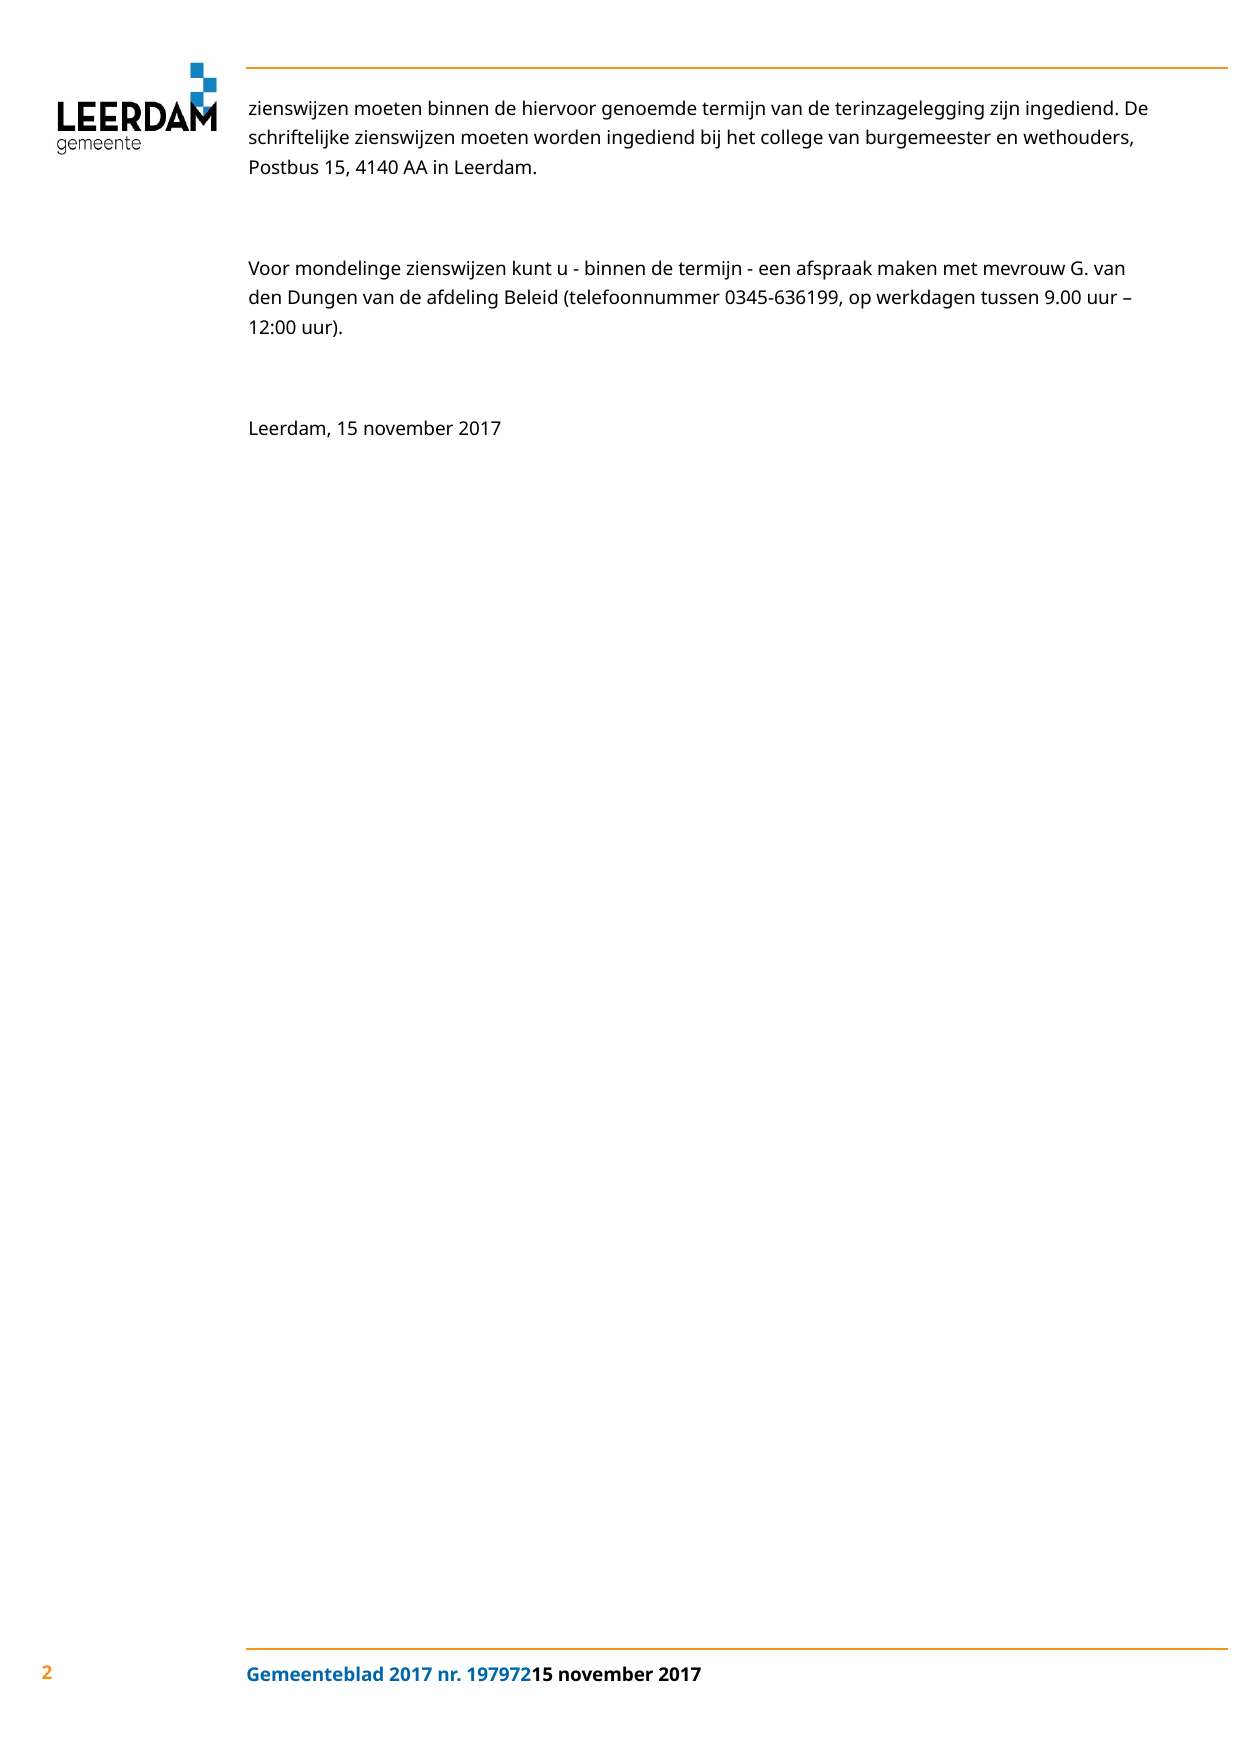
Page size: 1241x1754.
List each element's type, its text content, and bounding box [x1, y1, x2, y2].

text zienswijzen moeten binnen de hiervoor genoemde termijn van de terinzagelegging zijn ingediend. De schriftelijke zienswijzen moeten worden ingediend bij het college van burgemeester en wethouders, Postbus 15, 4140 AA in Leerdam. [248, 95, 1152, 180]
text Voor mondelinge zienswijzen kunt u - binnen de termijn - een afspraak maken met mevrouw G. van den Dungen van de afdeling Beleid (telefoonnummer 0345-636199, op werkdagen tussen 9.00 uur – 12:00 uur). [248, 255, 1152, 340]
text Leerdam, 15 november 2017 [248, 415, 1152, 441]
picture [41, 47, 231, 172]
